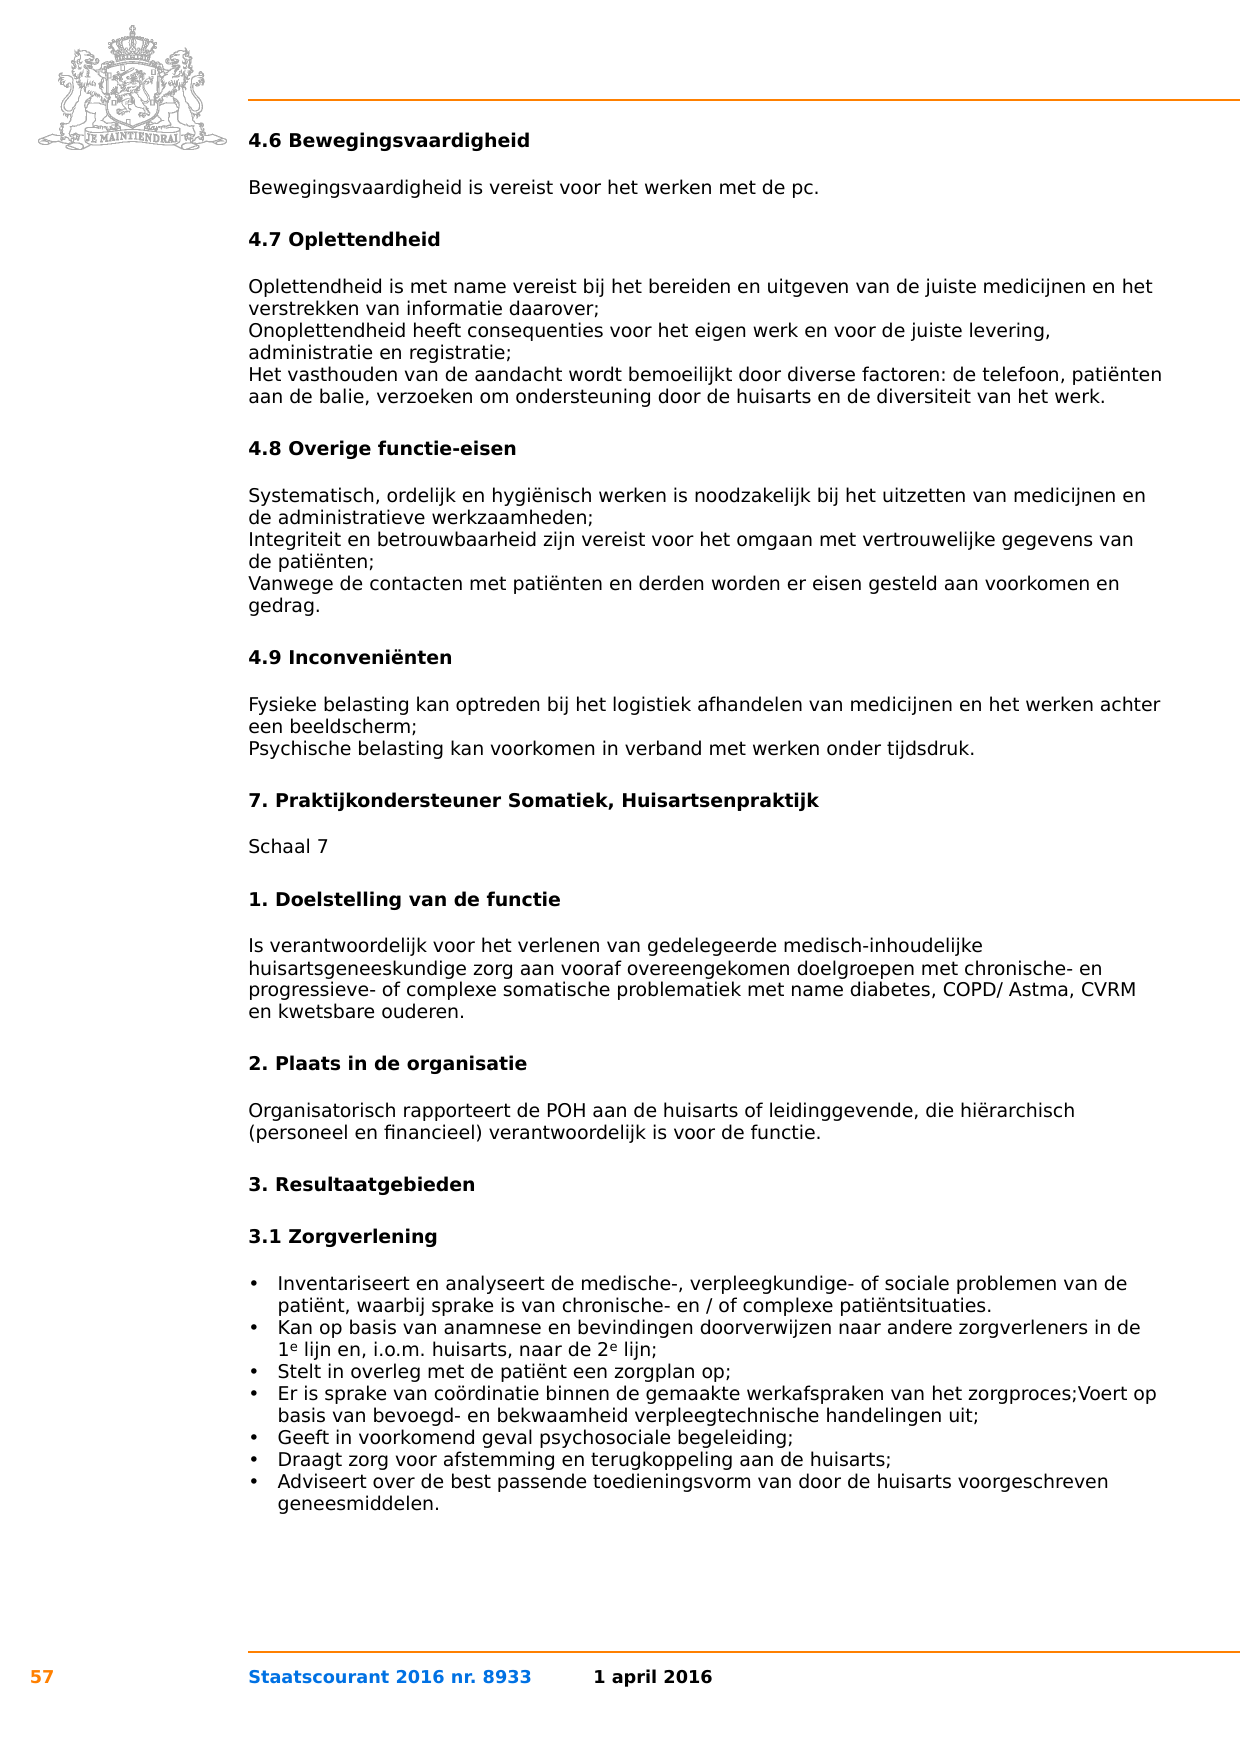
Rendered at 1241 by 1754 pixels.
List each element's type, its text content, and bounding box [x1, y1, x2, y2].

text • Stelt in overleg met de patiënt een zorgplan op; [248, 1361, 1163, 1383]
text • Adviseert over de best passende toedieningsvorm van door de huisarts voorgeschreven geneesmiddelen. [248, 1471, 1163, 1515]
subtitle 2. Plaats in de organisatie [248, 1053, 1163, 1075]
text Is verantwoordelijk voor het verlenen van gedelegeerde medisch-inhoudelijke huisartsgeneeskundige zorg aan vooraf overeengekomen doelgroepen met chronische- en progressieve- of complexe somatische problematiek met name diabetes, COPD/ Astma, CVRM en kwetsbare ouderen. [248, 935, 1163, 1023]
picture [38, 25, 227, 150]
text Onoplettendheid heeft consequenties voor het eigen werk en voor de juiste levering, administratie en registratie; [248, 320, 1163, 364]
text Psychische belasting kan voorkomen in verband met werken onder tijdsdruk. [248, 737, 1163, 759]
text Vanwege de contacten met patiënten en derden worden er eisen gesteld aan voorkomen en gedrag. [248, 573, 1163, 617]
text Fysieke belasting kan optreden bij het logistiek afhandelen van medicijnen en het werken achter een beeldscherm; [248, 693, 1163, 737]
text • Inventariseert en analyseert de medische-, verpleegkundige- of sociale problemen van de patiënt, waarbij sprake is van chronische- en / of complexe patiëntsituaties. [248, 1273, 1163, 1317]
subtitle 4.6 Bewegingsvaardigheid [248, 130, 1163, 152]
text • Er is sprake van coördinatie binnen de gemaakte werkafspraken van het zorgproces;Voert op basis van bevoegd- en bekwaamheid verpleegtechnische handelingen uit; [248, 1383, 1163, 1427]
text • Geeft in voorkomend geval psychosociale begeleiding; [248, 1427, 1163, 1449]
subtitle 3.1 Zorgverlening [248, 1226, 1163, 1248]
subtitle 4.7 Oplettendheid [248, 229, 1163, 251]
text • Draagt zorg voor afstemming en terugkoppeling aan de huisarts; [248, 1449, 1163, 1471]
text Oplettendheid is met name vereist bij het bereiden en uitgeven van de juiste medicijnen en het verstrekken van informatie daarover; [248, 276, 1163, 320]
subtitle 4.9 Inconveniënten [248, 647, 1163, 668]
text Integriteit en betrouwbaarheid zijn vereist voor het omgaan met vertrouwelijke gegevens van de patiënten; [248, 529, 1163, 573]
text Schaal 7 [248, 836, 1163, 858]
text Het vasthouden van de aandacht wordt bemoeilijkt door diverse factoren: de telefoon, patiënten aan de balie, verzoeken om ondersteuning door de huisarts en de diversiteit van het werk. [248, 364, 1163, 408]
subtitle 4.8 Overige functie-eisen [248, 438, 1163, 460]
text Bewegingsvaardigheid is vereist voor het werken met de pc. [248, 177, 1163, 199]
subtitle 1. Doelstelling van de functie [248, 888, 1163, 910]
text Organisatorisch rapporteert de POH aan de huisarts of leidinggevende, die hiërarchisch (personeel en financieel) verantwoordelijk is voor de functie. [248, 1100, 1163, 1144]
text Systematisch, ordelijk en hygiënisch werken is noodzakelijk bij het uitzetten van medicijnen en de administratieve werkzaamheden; [248, 485, 1163, 529]
text • Kan op basis van anamnese en bevindingen doorverwijzen naar andere zorgverleners in de 1e lijn en, i.o.m. huisarts, naar de 2e lijn; [248, 1317, 1163, 1361]
subtitle 7. Praktijkondersteuner Somatiek, Huisartsenpraktijk [248, 789, 1163, 811]
subtitle 3. Resultaatgebieden [248, 1174, 1163, 1196]
